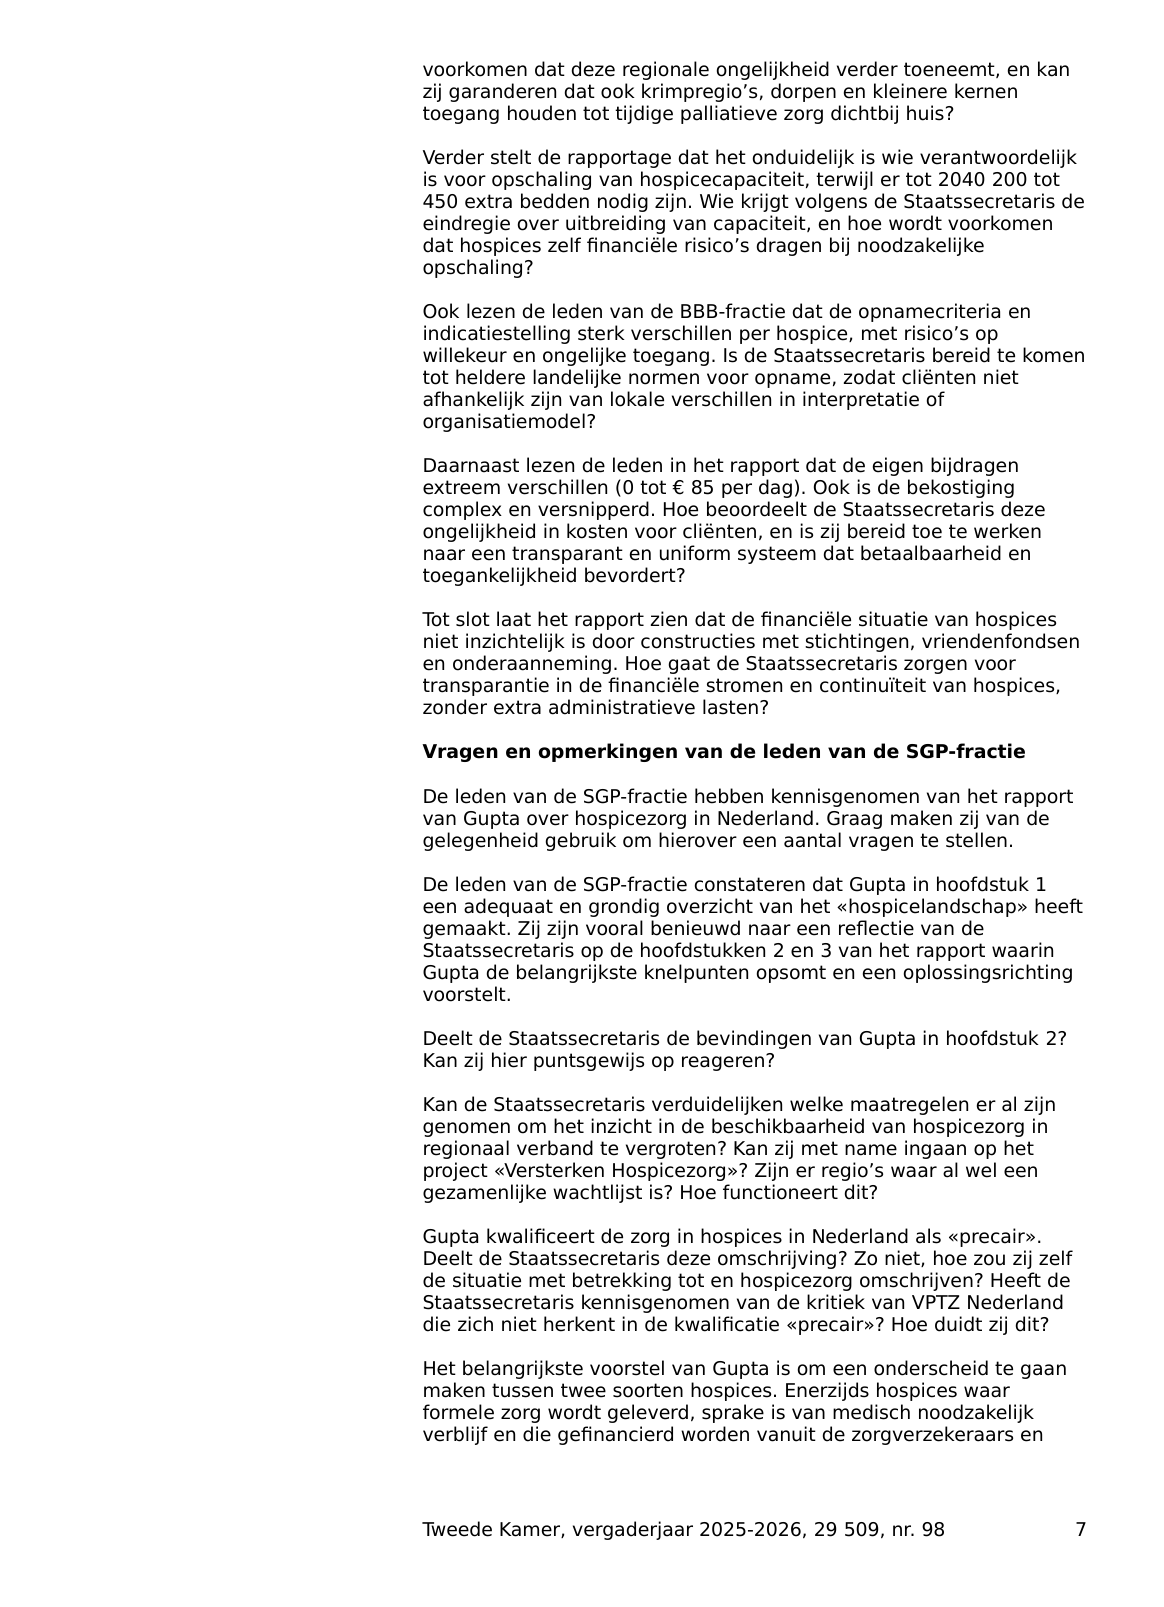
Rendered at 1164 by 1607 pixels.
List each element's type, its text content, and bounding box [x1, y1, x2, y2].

text Daarnaast lezen de leden in het rapport dat de eigen bijdragen extreem verschillen (0 tot € 85 per dag). Ook is de bekostiging complex en versnipperd. Hoe beoordeelt de Staatssecretaris deze ongelijkheid in kosten voor cliënten, en is zij bereid toe te werken naar een transparant en uniform systeem dat betaalbaarheid en toegankelijkheid bevordert? [422, 455, 1087, 587]
text Deelt de Staatssecretaris de bevindingen van Gupta in hoofdstuk 2? Kan zij hier puntsgewijs op reageren? [422, 1028, 1087, 1072]
text Gupta kwalificeert de zorg in hospices in Nederland als «precair». Deelt de Staatssecretaris deze omschrijving? Zo niet, hoe zou zij zelf de situatie met betrekking tot en hospicezorg omschrijven? Heeft de Staatssecretaris kennisgenomen van de kritiek van VPTZ Nederland die zich niet herkent in de kwalificatie «precair»? Hoe duidt zij dit? [422, 1226, 1087, 1336]
text Verder stelt de rapportage dat het onduidelijk is wie verantwoordelijk is voor opschaling van hospicecapaciteit, terwijl er tot 2040 200 tot 450 extra bedden nodig zijn. Wie krijgt volgens de Staatssecretaris de eindregie over uitbreiding van capaciteit, en hoe wordt voorkomen dat hospices zelf financiële risico’s dragen bij noodzakelijke opschaling? [422, 147, 1087, 279]
text Kan de Staatssecretaris verduidelijken welke maatregelen er al zijn genomen om het inzicht in de beschikbaarheid van hospicezorg in regionaal verband te vergroten? Kan zij met name ingaan op het project «Versterken Hospicezorg»? Zijn er regio’s waar al wel een gezamenlijke wachtlijst is? Hoe functioneert dit? [422, 1094, 1087, 1204]
text Tot slot laat het rapport zien dat de financiële situatie van hospices niet inzichtelijk is door constructies met stichtingen, vriendenfondsen en onderaanneming. Hoe gaat de Staatssecretaris zorgen voor transparantie in de financiële stromen en continuïteit van hospices, zonder extra administratieve lasten? [422, 609, 1087, 719]
subtitle Vragen en opmerkingen van de leden van de SGP-fractie [422, 741, 1087, 763]
text Het belangrijkste voorstel van Gupta is om een onderscheid te gaan maken tussen twee soorten hospices. Enerzijds hospices waar formele zorg wordt geleverd, sprake is van medisch noodzakelijk verblijf en die gefinancierd worden vanuit de zorgverzekeraars en [422, 1358, 1087, 1446]
text De leden van de SGP-fractie constateren dat Gupta in hoofdstuk 1 een adequaat en grondig overzicht van het «hospicelandschap» heeft gemaakt. Zij zijn vooral benieuwd naar een reflectie van de Staatssecretaris op de hoofdstukken 2 en 3 van het rapport waarin Gupta de belangrijkste knelpunten opsomt en een oplossingsrichting voorstelt. [422, 874, 1087, 1006]
text voorkomen dat deze regionale ongelijkheid verder toeneemt, en kan zij garanderen dat ook krimpregio’s, dorpen en kleinere kernen toegang houden tot tijdige palliatieve zorg dichtbij huis? [422, 59, 1087, 125]
text Ook lezen de leden van de BBB-fractie dat de opnamecriteria en indicatiestelling sterk verschillen per hospice, met risico’s op willekeur en ongelijke toegang. Is de Staatssecretaris bereid te komen tot heldere landelijke normen voor opname, zodat cliënten niet afhankelijk zijn van lokale verschillen in interpretatie of organisatiemodel? [422, 301, 1087, 433]
text De leden van de SGP-fractie hebben kennisgenomen van het rapport van Gupta over hospicezorg in Nederland. Graag maken zij van de gelegenheid gebruik om hierover een aantal vragen te stellen. [422, 786, 1087, 852]
